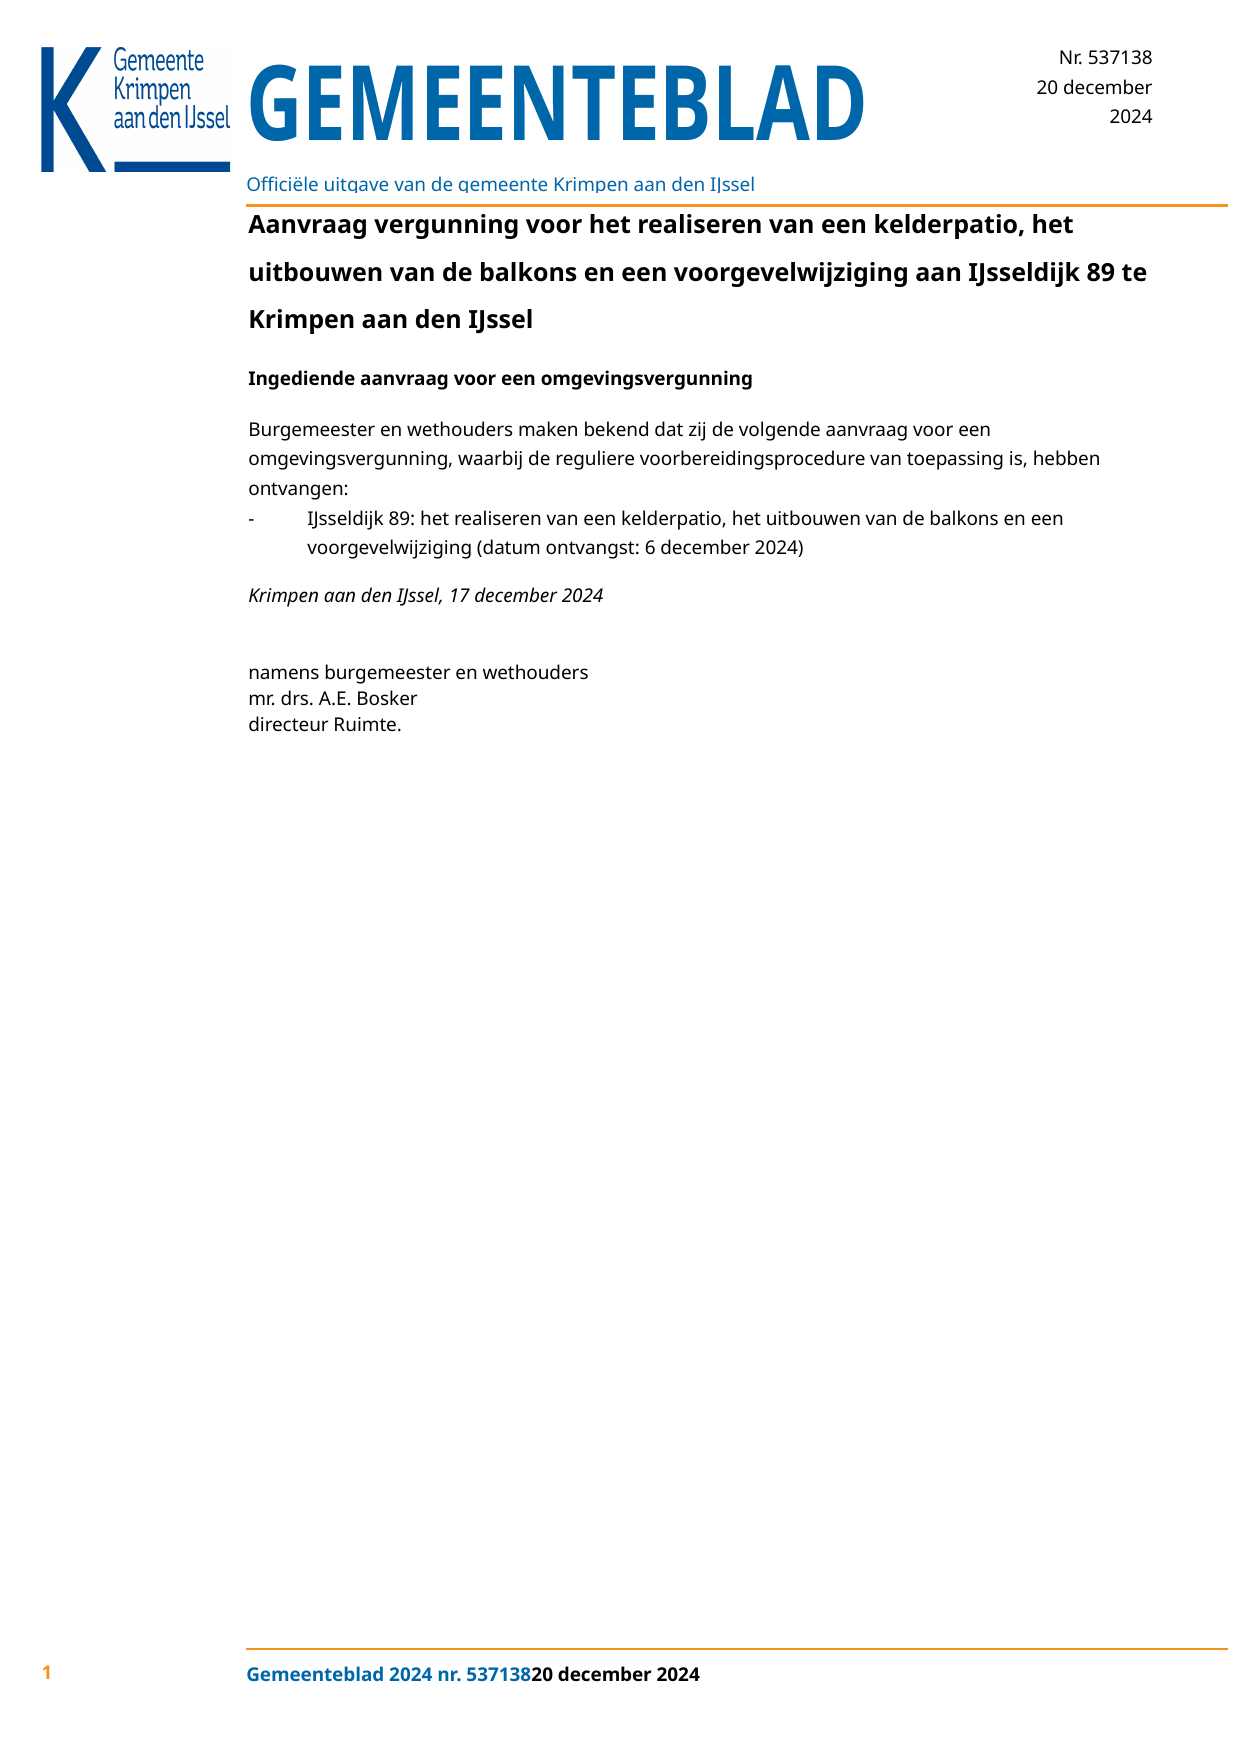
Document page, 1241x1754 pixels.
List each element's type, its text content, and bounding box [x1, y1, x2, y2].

text mr. drs. A.E. Bosker [248, 685, 1152, 711]
text Aanvraag vergunning voor het realiseren van een kelderpatio, het uitbouwen van de balkons en een voorgevelwijziging aan IJsseldijk 89 te Krimpen aan den IJssel [248, 207, 1152, 336]
text directeur Ruimte. [248, 711, 1152, 736]
text Burgemeester en wethouders maken bekend dat zij de volgende aanvraag voor een omgevingsvergunning, waarbij de reguliere voorbereidingsprocedure van toepassing is, hebben ontvangen: [248, 416, 1152, 501]
text Krimpen aan den IJssel, 17 december 2024 [248, 582, 1152, 608]
text namens burgemeester en wethouders [248, 659, 1152, 685]
picture [41, 47, 231, 172]
list IJsseldijk 89: het realiseren van een kelderpatio, het uitbouwen van de balkons en een voorgevelwijziging (datum ontvangst: 6 december 2024) [248, 505, 1152, 560]
text Ingediende aanvraag voor een omgevingsvergunning [248, 366, 1152, 391]
